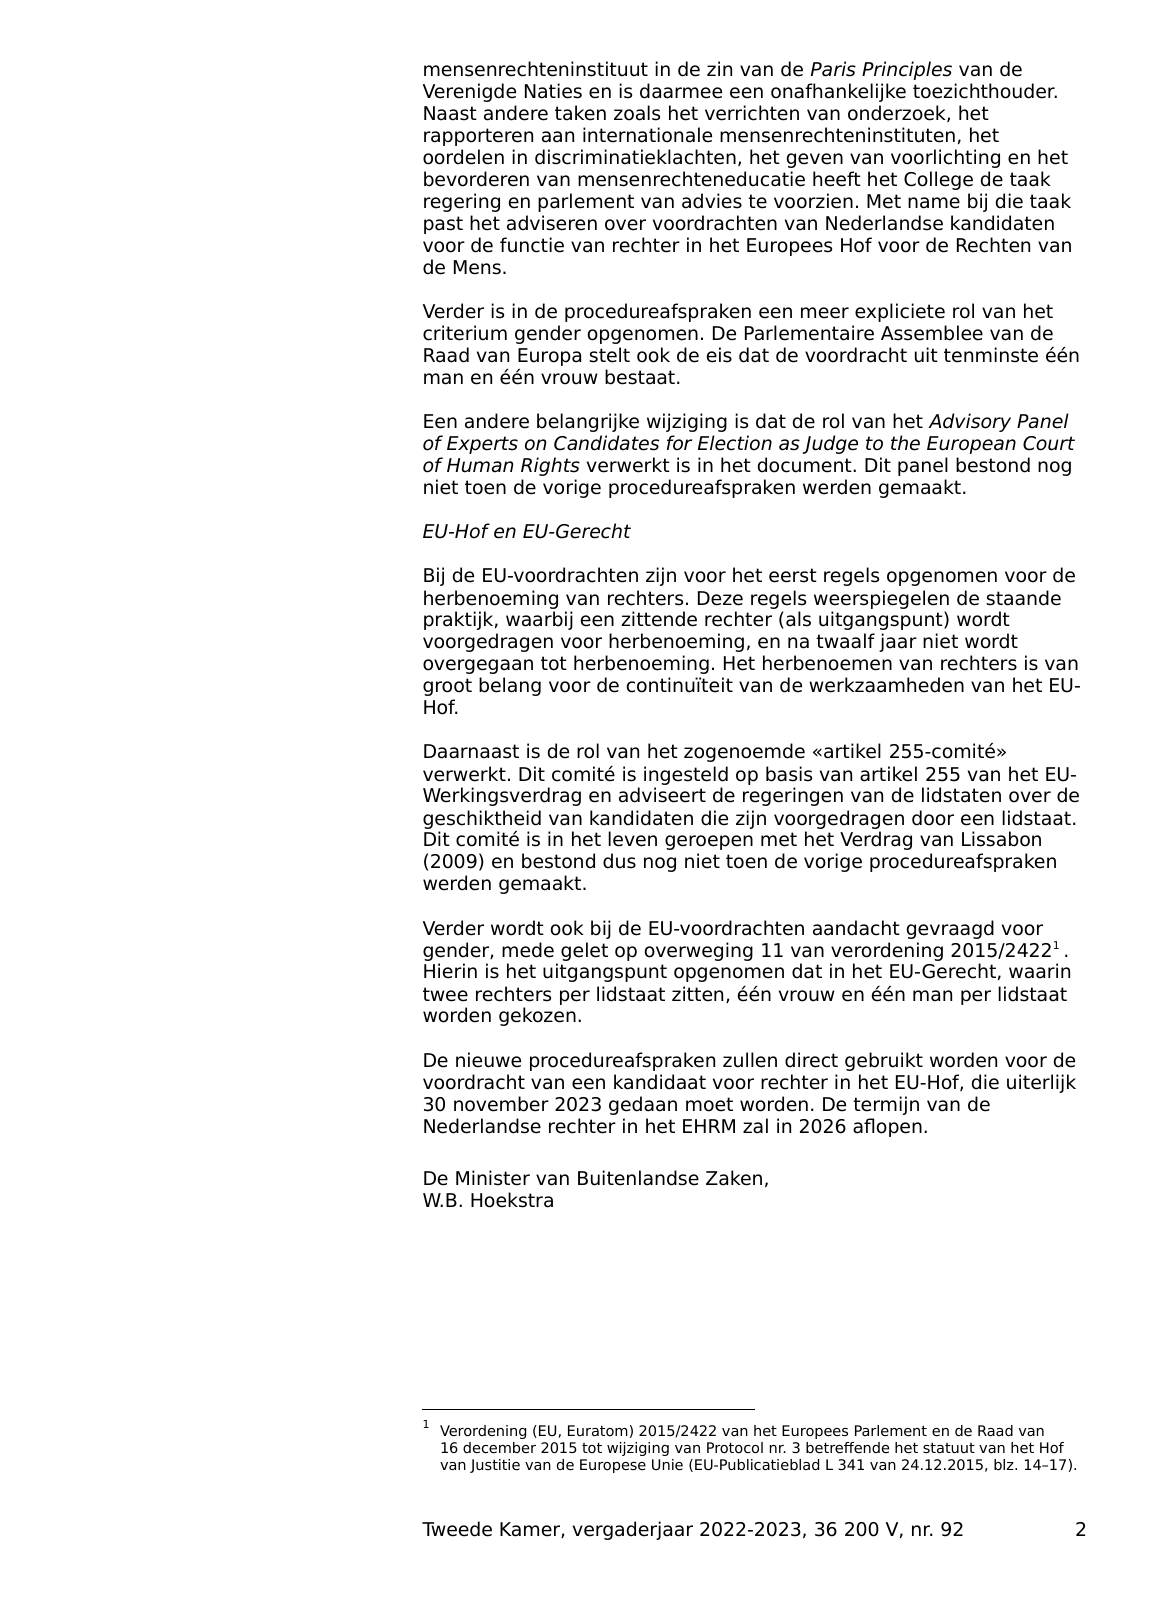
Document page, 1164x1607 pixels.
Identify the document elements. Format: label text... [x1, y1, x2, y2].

text Verder is in de procedureafspraken een meer expliciete rol van het criterium gender opgenomen. De Parlementaire Assemblee van de Raad van Europa stelt ook de eis dat de voordracht uit tenminste één man en één vrouw bestaat. [422, 301, 1087, 389]
text Een andere belangrijke wijziging is dat de rol van het Advisory Panel of Experts on Candidates for Election as Judge to the European Court of Human Rights verwerkt is in het document. Dit panel bestond nog niet toen de vorige procedureafspraken werden gemaakt. [422, 411, 1087, 499]
text Bij de EU-voordrachten zijn voor het eerst regels opgenomen voor de herbenoeming van rechters. Deze regels weerspiegelen de staande praktijk, waarbij een zittende rechter (als uitgangspunt) wordt voorgedragen voor herbenoeming, en na twaalf jaar niet wordt overgegaan tot herbenoeming. Het herbenoemen van rechters is van groot belang voor de continuïteit van de werkzaamheden van het EU-Hof. [422, 565, 1087, 719]
text De nieuwe procedureafspraken zullen direct gebruikt worden voor de voordracht van een kandidaat voor rechter in het EU-Hof, die uiterlijk 30 november 2023 gedaan moet worden. De termijn van de Nederlandse rechter in het EHRM zal in 2026 aflopen. [422, 1049, 1087, 1137]
text Verder wordt ook bij de EU-voordrachten aandacht gevraagd voor gender, mede gelet op overweging 11 van verordening 2015/2422. Hierin is het uitgangspunt opgenomen dat in het EU-Gerecht, waarin twee rechters per lidstaat zitten, één vrouw en één man per lidstaat worden gekozen. [422, 917, 1087, 1027]
subtitle EU-Hof en EU-Gerecht [422, 521, 1087, 543]
text Verordening (EU, Euratom) 2015/2422 van het Europees Parlement en de Raad van 16 december 2015 tot wijziging van Protocol nr. 3 betreffende het statuut van het Hof van Justitie van de Europese Unie (EU-Publicatieblad L 341 van 24.12.2015, blz. 14–17). [422, 1418, 1087, 1474]
text mensenrechteninstituut in de zin van de Paris Principles van de Verenigde Naties en is daarmee een onafhankelijke toezichthouder. Naast andere taken zoals het verrichten van onderzoek, het rapporteren aan internationale mensenrechteninstituten, het oordelen in discriminatieklachten, het geven van voorlichting en het bevorderen van mensenrechteneducatie heeft het College de taak regering en parlement van advies te voorzien. Met name bij die taak past het adviseren over voordrachten van Nederlandse kandidaten voor de functie van rechter in het Europees Hof voor de Rechten van de Mens. [422, 59, 1087, 279]
text Daarnaast is de rol van het zogenoemde «artikel 255-comité» verwerkt. Dit comité is ingesteld op basis van artikel 255 van het EU-Werkingsverdrag en adviseert de regeringen van de lidstaten over de geschiktheid van kandidaten die zijn voorgedragen door een lidstaat. Dit comité is in het leven geroepen met het Verdrag van Lissabon (2009) en bestond dus nog niet toen de vorige procedureafspraken werden gemaakt. [422, 741, 1087, 895]
text De Minister van Buitenlandse Zaken, W.B. Hoekstra [422, 1167, 1087, 1211]
